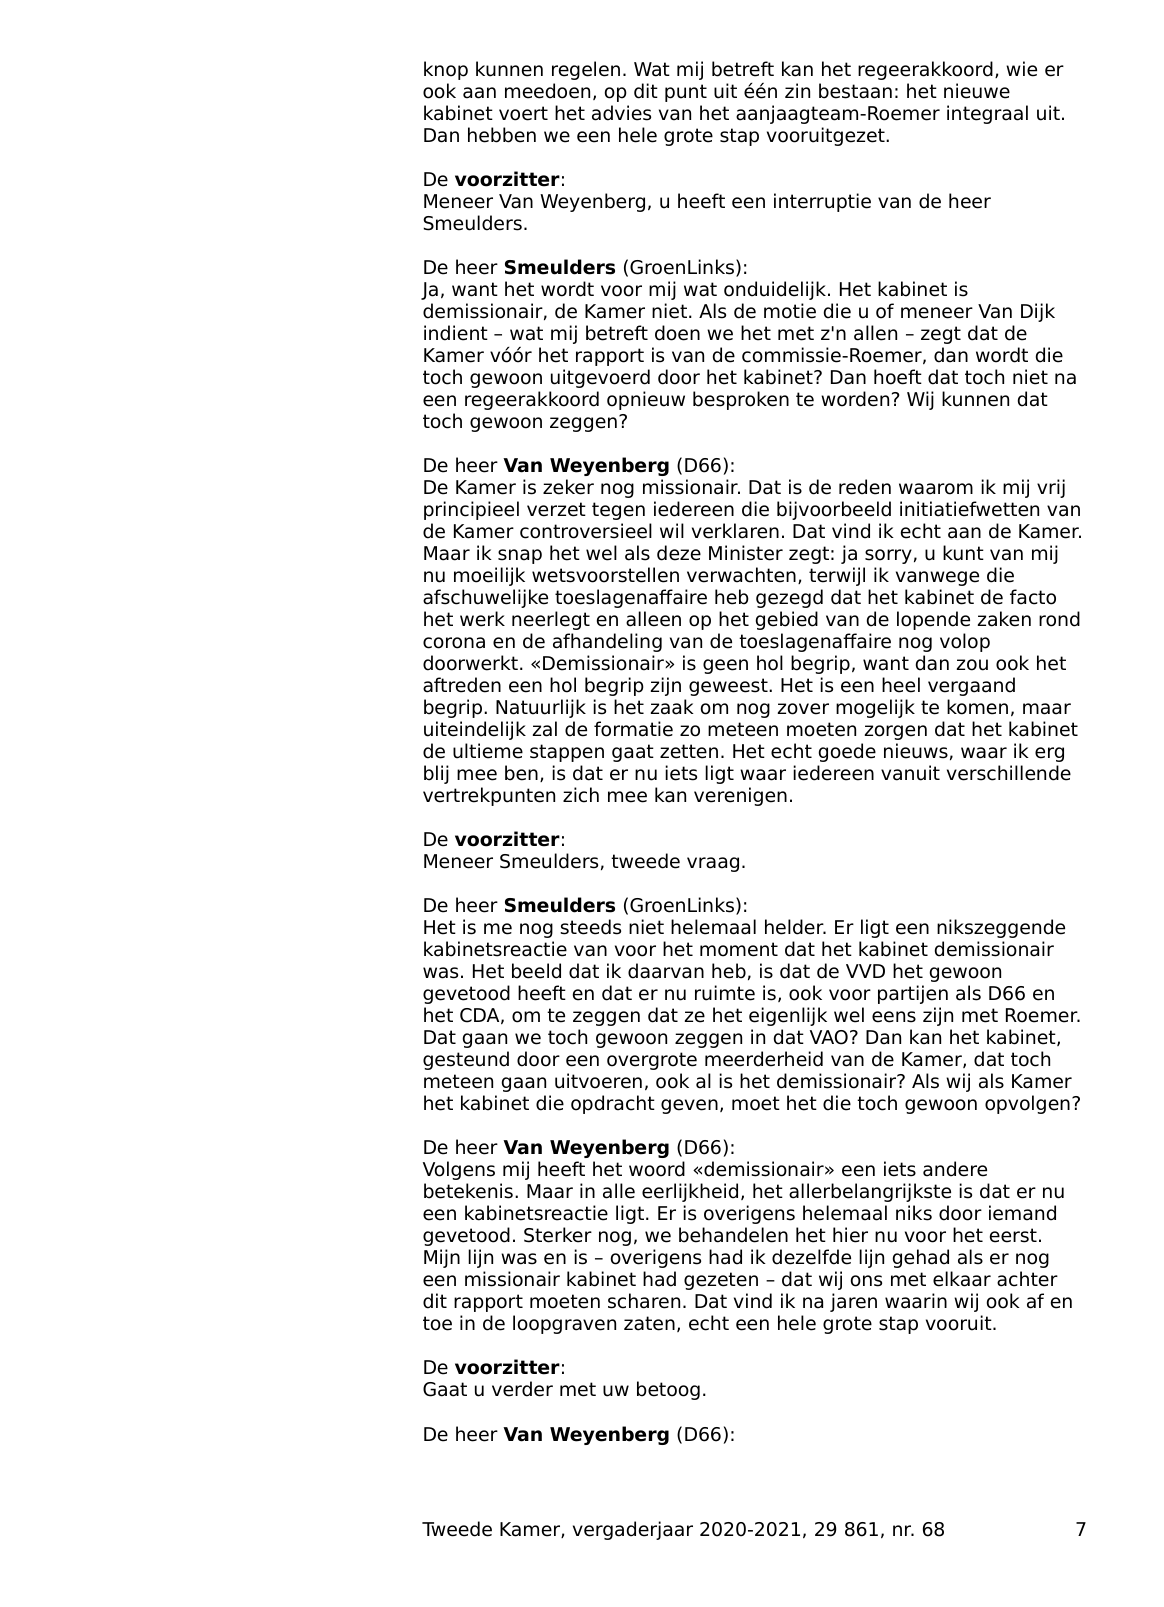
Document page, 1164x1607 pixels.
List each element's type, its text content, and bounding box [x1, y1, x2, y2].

text knop kunnen regelen. Wat mij betreft kan het regeerakkoord, wie er ook aan meedoen, op dit punt uit één zin bestaan: het nieuwe kabinet voert het advies van het aanjaagteam-Roemer integraal uit. Dan hebben we een hele grote stap vooruitgezet. [422, 59, 1087, 147]
text De heer Van Weyenberg (D66): [422, 455, 1087, 477]
text Ja, want het wordt voor mij wat onduidelijk. Het kabinet is demissionair, de Kamer niet. Als de motie die u of meneer Van Dijk indient – wat mij betreft doen we het met z'n allen – zegt dat de Kamer vóór het rapport is van de commissie-Roemer, dan wordt die toch gewoon uitgevoerd door het kabinet? Dan hoeft dat toch niet na een regeerakkoord opnieuw besproken te worden? Wij kunnen dat toch gewoon zeggen? [422, 279, 1087, 433]
text Gaat u verder met uw betoog. [422, 1379, 1087, 1401]
text Volgens mij heeft het woord «demissionair» een iets andere betekenis. Maar in alle eerlijkheid, het allerbelangrijkste is dat er nu een kabinetsreactie ligt. Er is overigens helemaal niks door iemand gevetood. Sterker nog, we behandelen het hier nu voor het eerst. Mijn lijn was en is – overigens had ik dezelfde lijn gehad als er nog een missionair kabinet had gezeten – dat wij ons met elkaar achter dit rapport moeten scharen. Dat vind ik na jaren waarin wij ook af en toe in de loopgraven zaten, echt een hele grote stap vooruit. [422, 1159, 1087, 1335]
text De heer Smeulders (GroenLinks): [422, 257, 1087, 279]
text Meneer Smeulders, tweede vraag. [422, 851, 1087, 873]
text De heer Van Weyenberg (D66): [422, 1423, 1087, 1445]
text Meneer Van Weyenberg, u heeft een interruptie van de heer Smeulders. [422, 191, 1087, 235]
text De Kamer is zeker nog missionair. Dat is de reden waarom ik mij vrij principieel verzet tegen iedereen die bijvoorbeeld initiatiefwetten van de Kamer controversieel wil verklaren. Dat vind ik echt aan de Kamer. Maar ik snap het wel als deze Minister zegt: ja sorry, u kunt van mij nu moeilijk wetsvoorstellen verwachten, terwijl ik vanwege die afschuwelijke toeslagenaffaire heb gezegd dat het kabinet de facto het werk neerlegt en alleen op het gebied van de lopende zaken rond corona en de afhandeling van de toeslagenaffaire nog volop doorwerkt. «Demissionair» is geen hol begrip, want dan zou ook het aftreden een hol begrip zijn geweest. Het is een heel vergaand begrip. Natuurlijk is het zaak om nog zover mogelijk te komen, maar uiteindelijk zal de formatie zo meteen moeten zorgen dat het kabinet de ultieme stappen gaat zetten. Het echt goede nieuws, waar ik erg blij mee ben, is dat er nu iets ligt waar iedereen vanuit verschillende vertrekpunten zich mee kan verenigen. [422, 477, 1087, 807]
text De heer Van Weyenberg (D66): [422, 1137, 1087, 1159]
text De voorzitter: [422, 1357, 1087, 1379]
text De voorzitter: [422, 829, 1087, 851]
text De heer Smeulders (GroenLinks): [422, 895, 1087, 917]
text De voorzitter: [422, 169, 1087, 191]
text Het is me nog steeds niet helemaal helder. Er ligt een nikszeggende kabinetsreactie van voor het moment dat het kabinet demissionair was. Het beeld dat ik daarvan heb, is dat de VVD het gewoon gevetood heeft en dat er nu ruimte is, ook voor partijen als D66 en het CDA, om te zeggen dat ze het eigenlijk wel eens zijn met Roemer. Dat gaan we toch gewoon zeggen in dat VAO? Dan kan het kabinet, gesteund door een overgrote meerderheid van de Kamer, dat toch meteen gaan uitvoeren, ook al is het demissionair? Als wij als Kamer het kabinet die opdracht geven, moet het die toch gewoon opvolgen? [422, 917, 1087, 1115]
